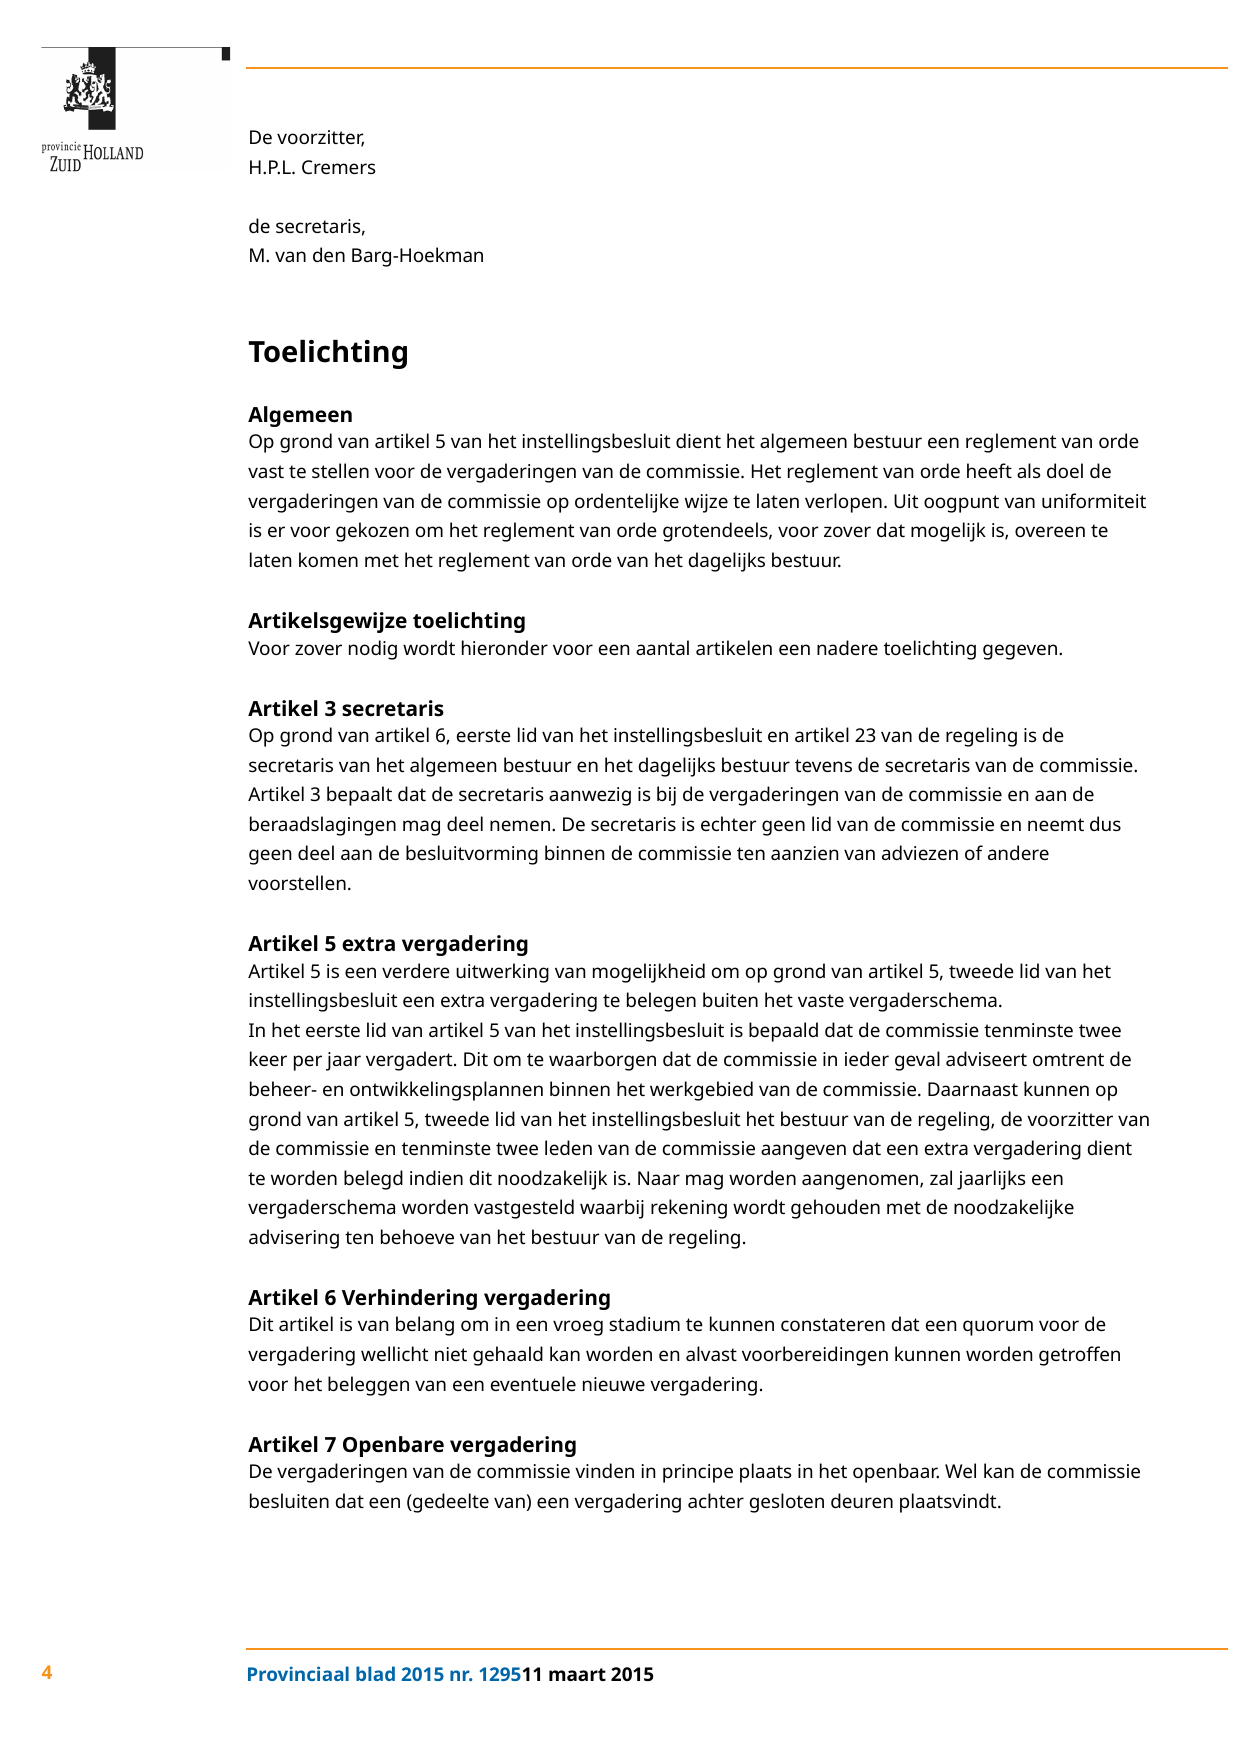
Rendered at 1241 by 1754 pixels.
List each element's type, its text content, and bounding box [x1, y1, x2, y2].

text De voorzitter, [248, 124, 1152, 150]
text Toelichting [248, 331, 1152, 371]
text Artikel 5 is een verdere uitwerking van mogelijkheid om op grond van artikel 5, tweede lid van het instellingsbesluit een extra vergadering te belegen buiten het vaste vergaderschema. [248, 958, 1152, 1013]
text Artikel 7 Openbare vergadering [248, 1430, 1152, 1458]
text Artikelsgewijze toelichting [248, 606, 1152, 635]
text Artikel 3 secretaris [248, 694, 1152, 722]
text Algemeen [248, 400, 1152, 429]
text de secretaris, [248, 213, 1152, 239]
text Artikel 5 extra vergadering [248, 929, 1152, 958]
text Op grond van artikel 5 van het instellingsbesluit dient het algemeen bestuur een reglement van orde vast te stellen voor de vergaderingen van de commissie. Het reglement van orde heeft als doel de vergaderingen van de commissie op ordentelijke wijze te laten verlopen. Uit oogpunt van uniformiteit is er voor gekozen om het reglement van orde grotendeels, voor zover dat mogelijk is, overeen te laten komen met het reglement van orde van het dagelijks bestuur. [248, 429, 1152, 573]
text Artikel 6 Verhindering vergadering [248, 1283, 1152, 1312]
text In het eerste lid van artikel 5 van het instellingsbesluit is bepaald dat de commissie tenminste twee keer per jaar vergadert. Dit om te waarborgen dat de commissie in ieder geval adviseert omtrent de beheer- en ontwikkelingsplannen binnen het werkgebied van de commissie. Daarnaast kunnen op grond van artikel 5, tweede lid van het instellingsbesluit het bestuur van de regeling, de voorzitter van de commissie en tenminste twee leden van de commissie aangeven dat een extra vergadering dient te worden belegd indien dit noodzakelijk is. Naar mag worden aangenomen, zal jaarlijks een vergaderschema worden vastgesteld waarbij rekening wordt gehouden met de noodzakelijke advisering ten behoeve van het bestuur van de regeling. [248, 1017, 1152, 1250]
text H.P.L. Cremers [248, 154, 1152, 180]
text Voor zover nodig wordt hieronder voor een aantal artikelen een nadere toelichting gegeven. [248, 635, 1152, 660]
text Dit artikel is van belang om in een vroeg stadium te kunnen constateren dat een quorum voor de vergadering wellicht niet gehaald kan worden en alvast voorbereidingen kunnen worden getroffen voor het beleggen van een eventuele nieuwe vergadering. [248, 1312, 1152, 1397]
picture [41, 47, 231, 172]
text Op grond van artikel 6, eerste lid van het instellingsbesluit en artikel 23 van de regeling is de secretaris van het algemeen bestuur en het dagelijks bestuur tevens de secretaris van de commissie. Artikel 3 bepaalt dat de secretaris aanwezig is bij de vergaderingen van de commissie en aan de beraadslagingen mag deel nemen. De secretaris is echter geen lid van de commissie en neemt dus geen deel aan de besluitvorming binnen de commissie ten aanzien van adviezen of andere voorstellen. [248, 722, 1152, 896]
text De vergaderingen van de commissie vinden in principe plaats in het openbaar. Wel kan de commissie besluiten dat een (gedeelte van) een vergadering achter gesloten deuren plaatsvindt. [248, 1458, 1152, 1514]
text M. van den Barg-Hoekman [248, 243, 1152, 268]
